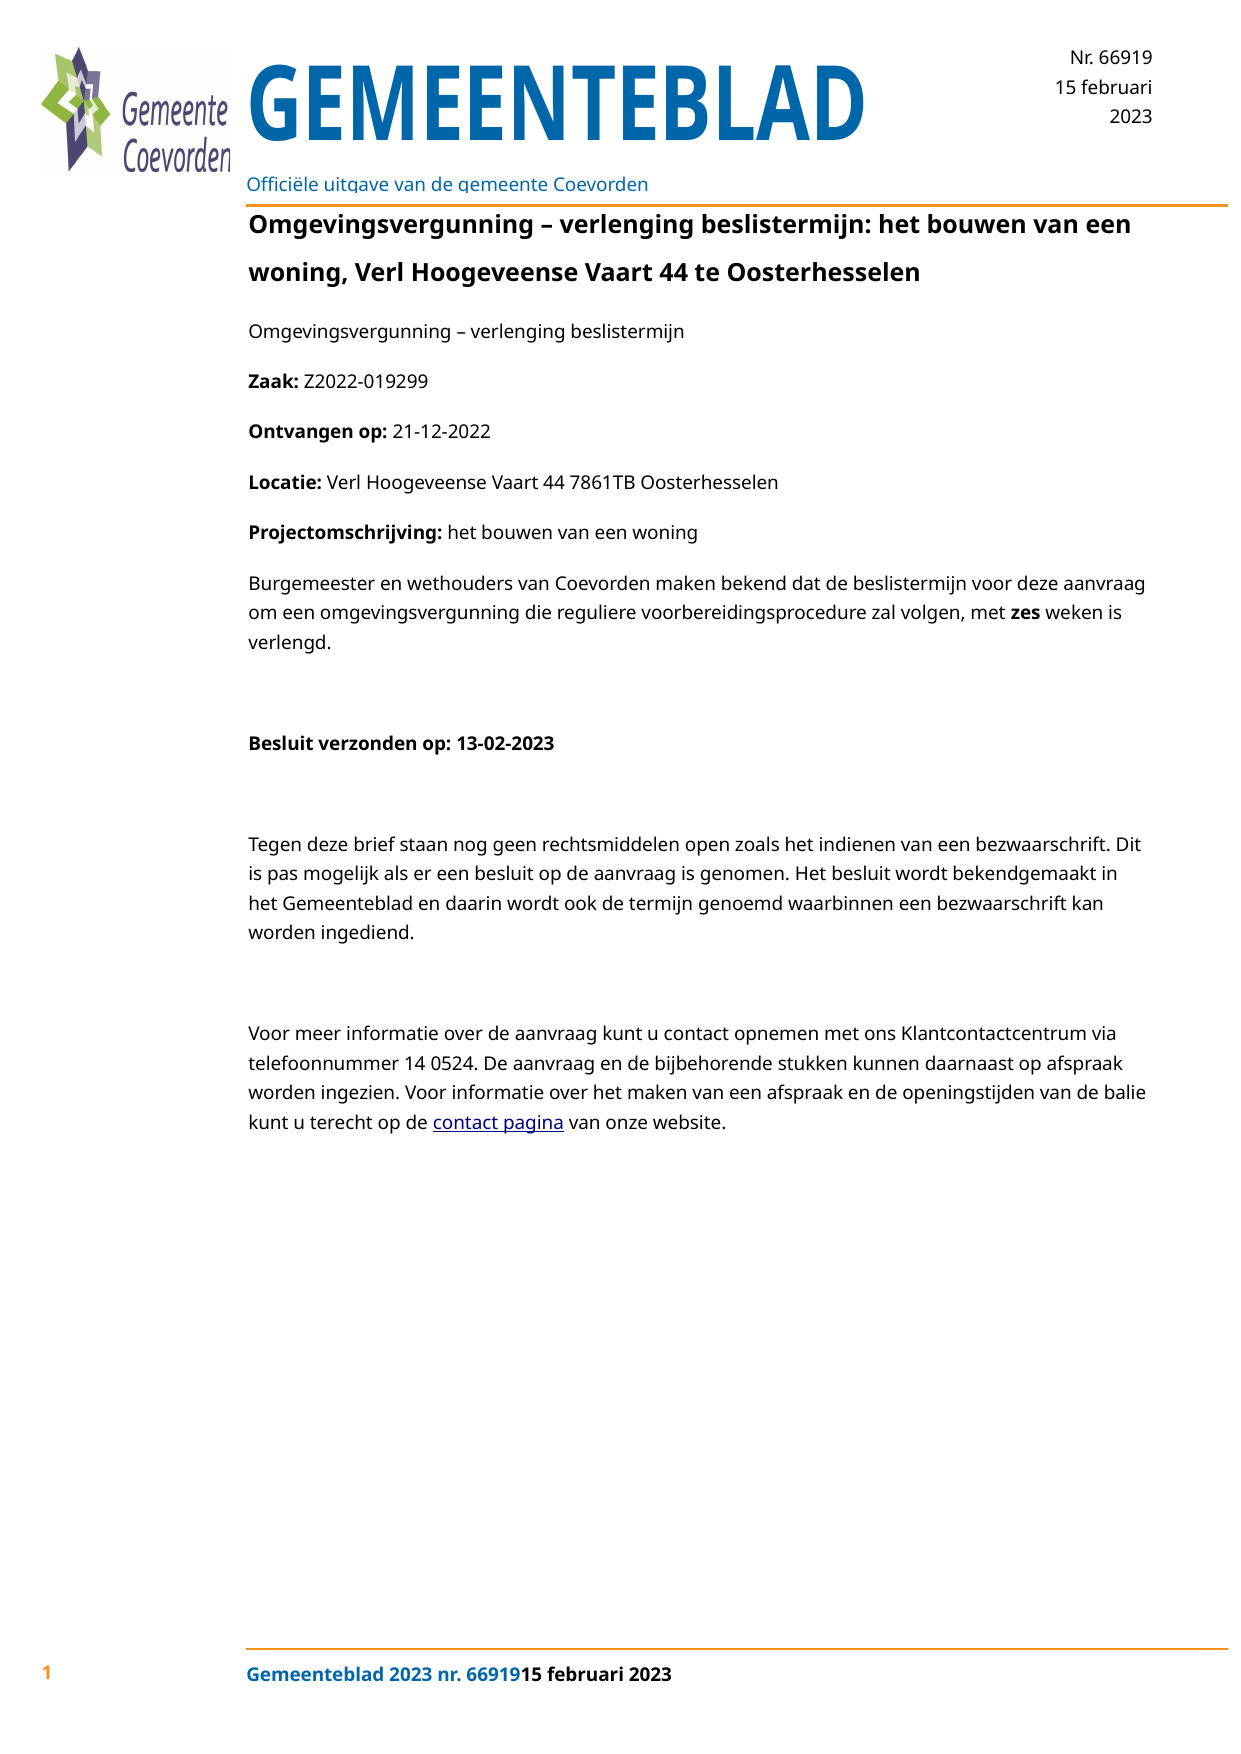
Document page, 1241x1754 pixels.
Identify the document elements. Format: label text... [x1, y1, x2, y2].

text Omgevingsvergunning – verlenging beslistermijn: het bouwen van een woning, Verl Hoogeveense Vaart 44 te Oosterhesselen [248, 207, 1152, 288]
picture [41, 47, 231, 172]
text Voor meer informatie over de aanvraag kunt u contact opnemen met ons Klantcontactcentrum via telefoonnummer 14 0524. De aanvraag en de bijbehorende stukken kunnen daarnaast op afspraak worden ingezien. Voor informatie over het maken van een afspraak en de openingstijden van de balie kunt u terecht op de contact pagina van onze website. [248, 1020, 1152, 1135]
text Ontvangen op: 21-12-2022 [248, 419, 1152, 444]
text Omgevingsvergunning – verlenging beslistermijn [248, 318, 1152, 344]
text Projectomschrijving: het bouwen van een woning [248, 519, 1152, 545]
text Burgemeester en wethouders van Coevorden maken bekend dat de beslistermijn voor deze aanvraag om een omgevingsvergunning die reguliere voorbereidingsprocedure zal volgen, met zes weken is verlengd. [248, 570, 1152, 655]
text Zaak: Z2022-019299 [248, 368, 1152, 394]
text Besluit verzonden op: 13-02-2023 [248, 730, 1152, 756]
text Locatie: Verl Hoogeveense Vaart 44 7861TB Oosterhesselen [248, 469, 1152, 495]
text Tegen deze brief staan nog geen rechtsmiddelen open zoals het indienen van een bezwaarschrift. Dit is pas mogelijk als er een besluit op de aanvraag is genomen. Het besluit wordt bekendgemaakt in het Gemeenteblad en daarin wordt ook de termijn genoemd waarbinnen een bezwaarschrift kan worden ingediend. [248, 831, 1152, 945]
